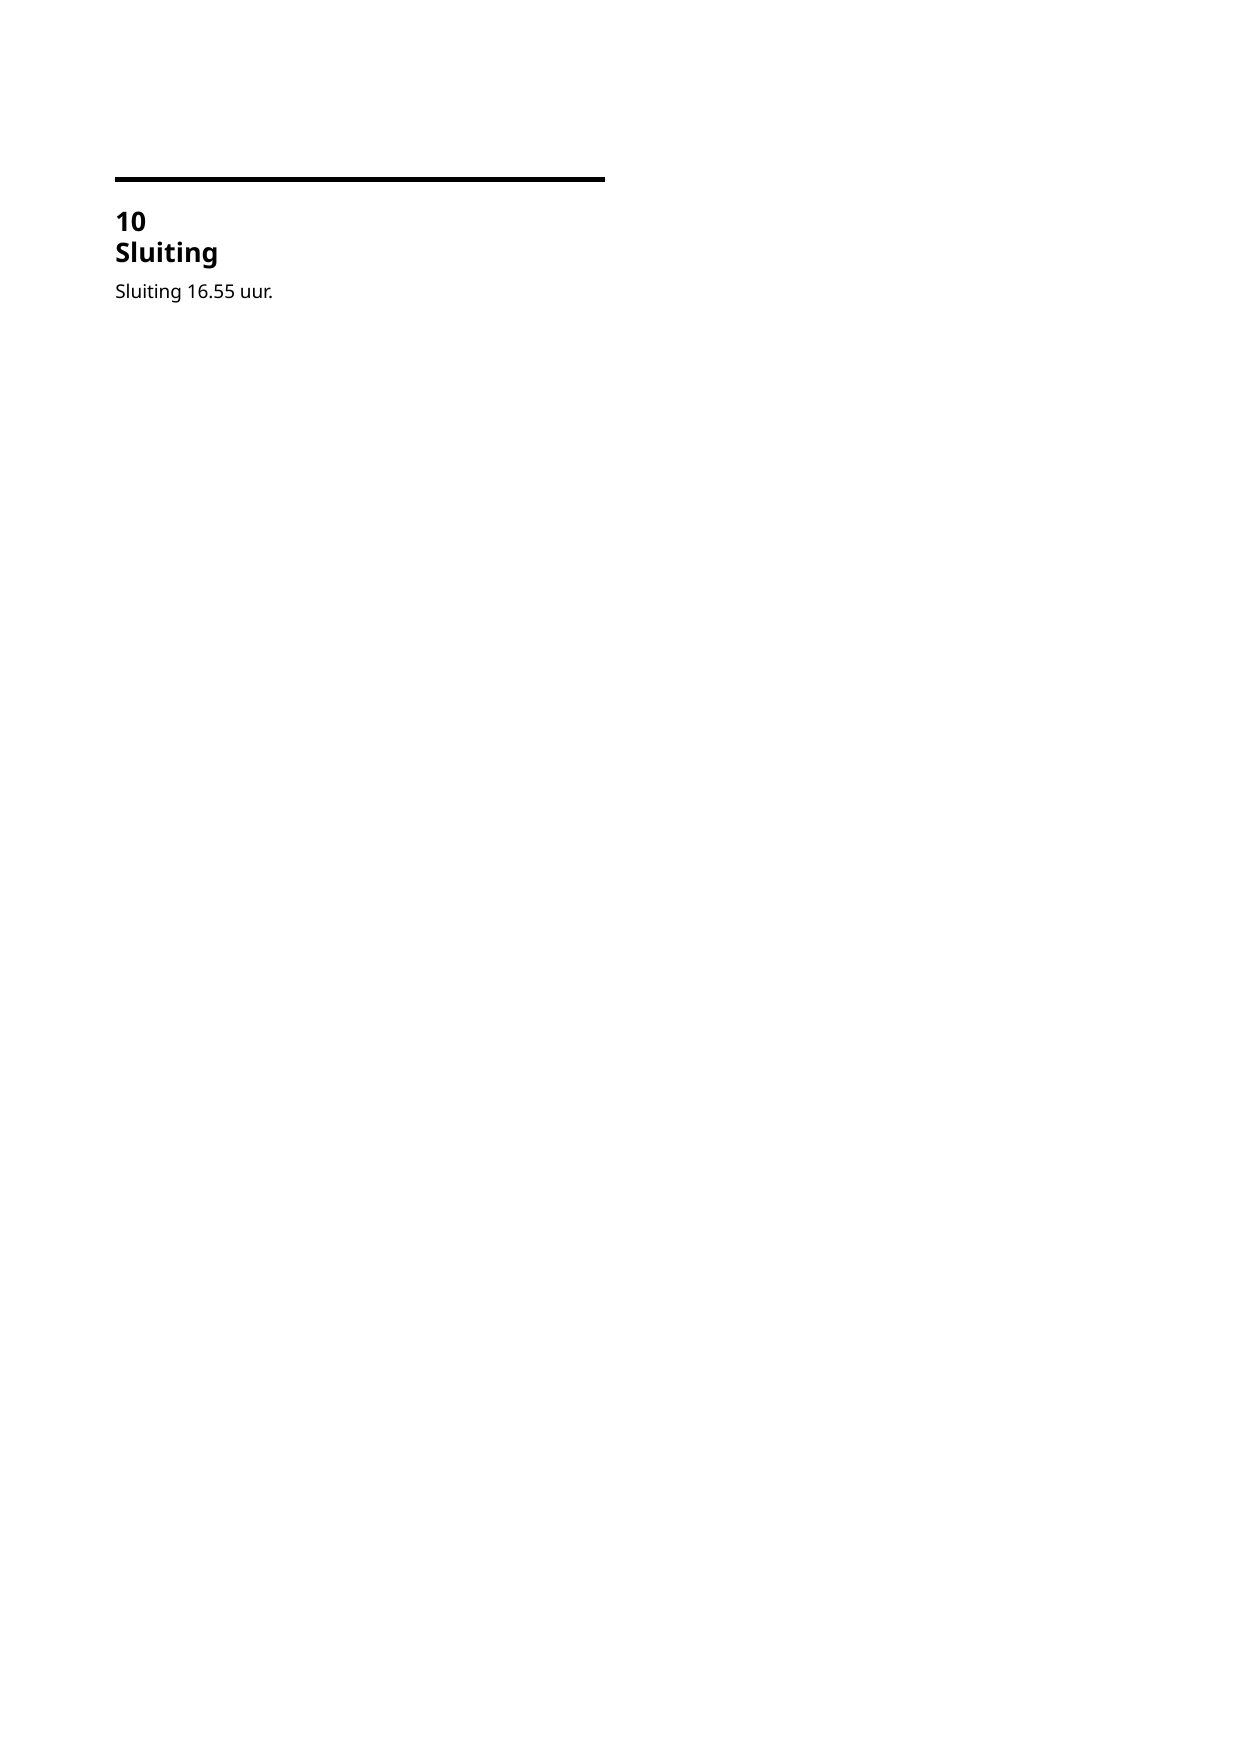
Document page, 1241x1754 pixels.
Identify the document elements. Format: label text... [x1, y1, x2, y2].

text 10 [115, 203, 605, 239]
text Sluiting [115, 239, 605, 283]
text Sluiting 16.55 uur. [115, 283, 605, 302]
